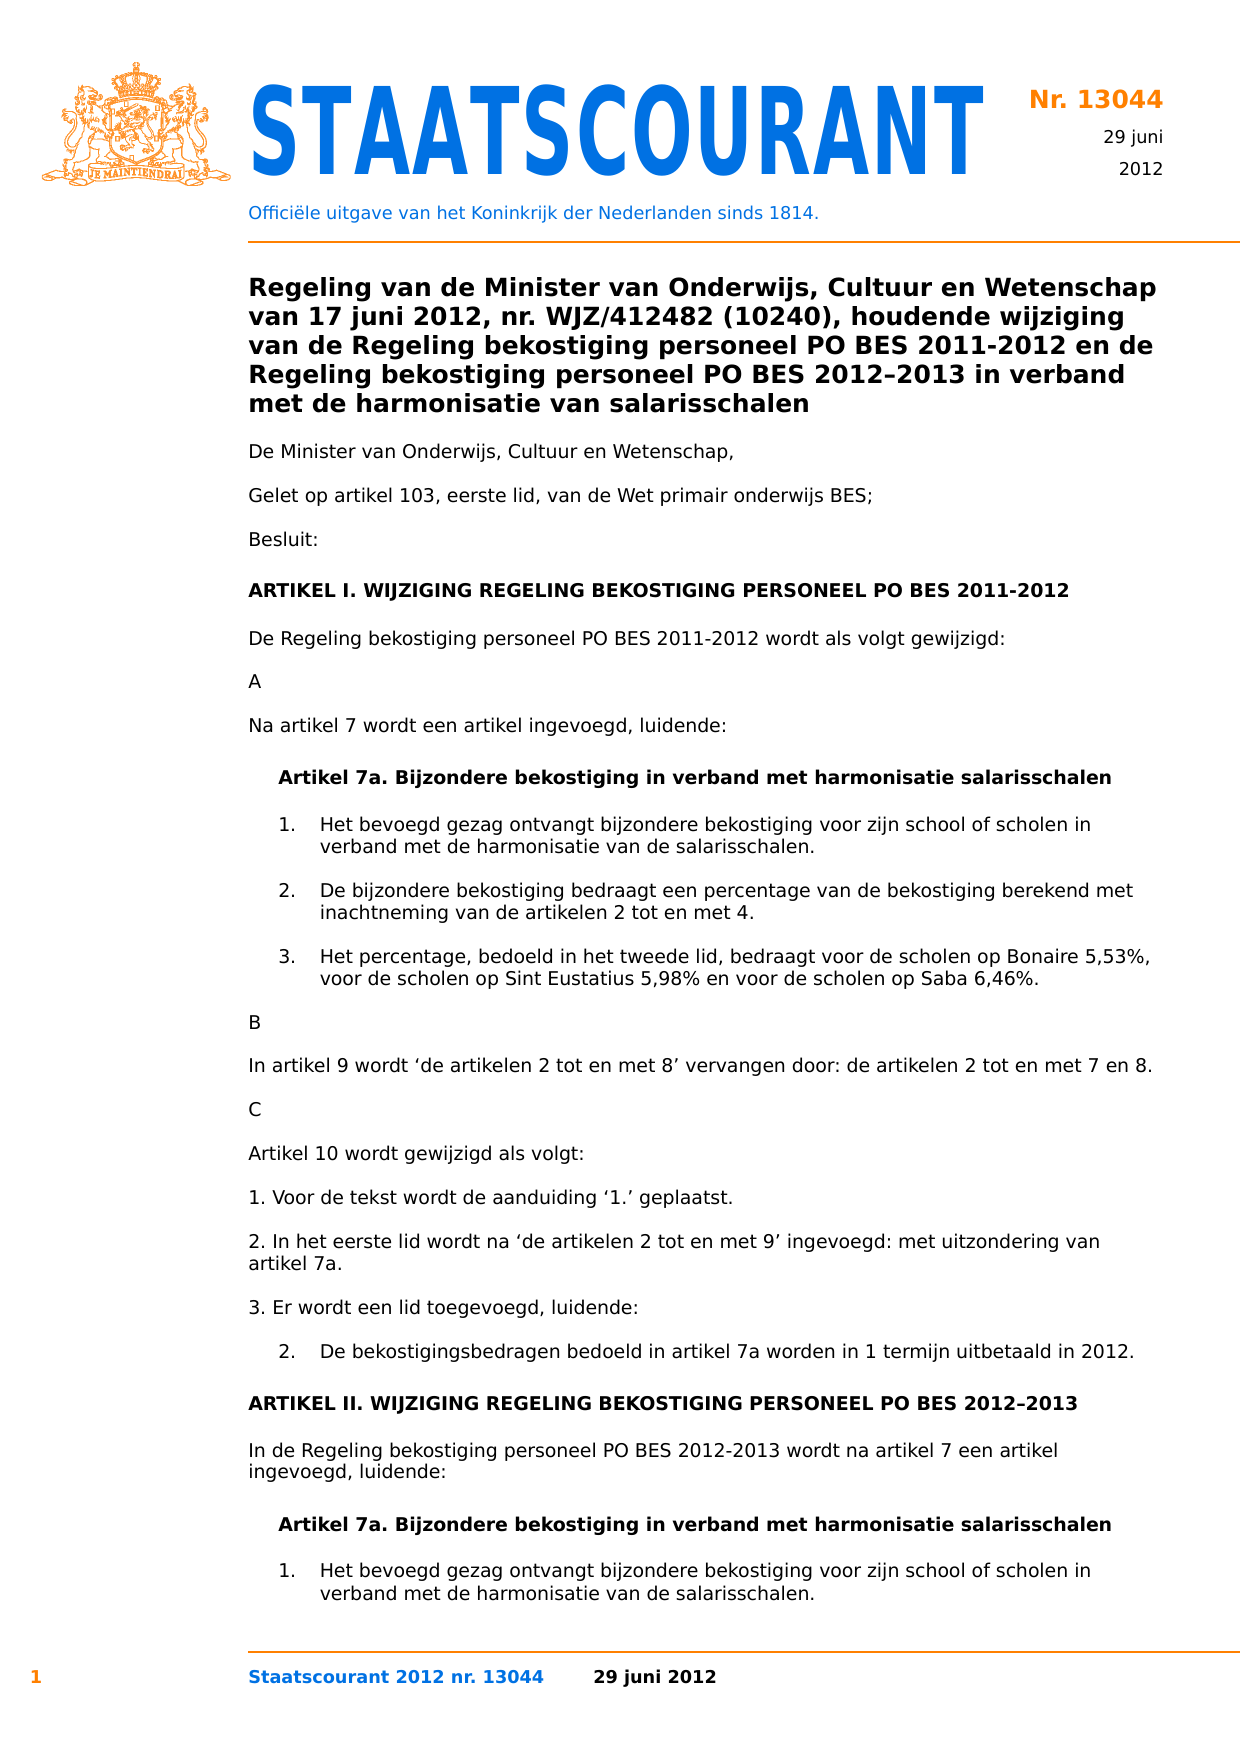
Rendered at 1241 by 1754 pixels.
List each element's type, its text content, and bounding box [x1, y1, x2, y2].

text B [248, 1012, 1163, 1033]
text Gelet op artikel 103, eerste lid, van de Wet primair onderwijs BES; [248, 484, 1163, 507]
table_header Nr. 13044 [998, 62, 1240, 121]
text De Minister van Onderwijs, Cultuur en Wetenschap, [248, 441, 1163, 463]
text In artikel 9 wordt ‘de artikelen 2 tot en met 8’ vervangen door: de artikelen 2 tot en met 7 en 8. [248, 1055, 1163, 1077]
text Besluit: [248, 528, 1163, 550]
table_cell Officiële uitgave van het Koninkrijk der Nederlanden sinds 1814. [248, 203, 1240, 241]
text 3. Er wordt een lid toegevoegd, luidende: [248, 1297, 1163, 1319]
text 1. Het bevoegd gezag ontvangt bijzondere bekostiging voor zijn school of scholen in verband met de harmonisatie van de salarisschalen. [278, 814, 1163, 858]
text Artikel 10 wordt gewijzigd als volgt: [248, 1143, 1163, 1165]
text 2. De bekostigingsbedragen bedoeld in artikel 7a worden in 1 termijn uitbetaald in 2012. [278, 1341, 1163, 1362]
table_cell 29 juni [998, 121, 1240, 153]
text 1. Het bevoegd gezag ontvangt bijzondere bekostiging voor zijn school of scholen in verband met de harmonisatie van de salarisschalen. [278, 1560, 1163, 1604]
subtitle Artikel 7a. Bijzondere bekostiging in verband met harmonisatie salarisschalen [278, 767, 1163, 789]
text 2. De bijzondere bekostiging bedraagt een percentage van de bekostiging berekend met inachtneming van de artikelen 2 tot en met 4. [278, 880, 1163, 924]
text De Regeling bekostiging personeel PO BES 2011-2012 wordt als volgt gewijzigd: [248, 627, 1163, 649]
table_header STAATSCOURANT [248, 62, 998, 203]
text 3. Het percentage, bedoeld in het tweede lid, bedraagt voor de scholen op Bonaire 5,53%, voor de scholen op Sint Eustatius 5,98% en voor de scholen op Saba 6,46%. [278, 946, 1163, 990]
subtitle Artikel 7a. Bijzondere bekostiging in verband met harmonisatie salarisschalen [278, 1513, 1163, 1535]
text In de Regeling bekostiging personeel PO BES 2012-2013 wordt na artikel 7 een artikel ingevoegd, luidende: [248, 1439, 1163, 1483]
table_header [25, 62, 248, 241]
text Na artikel 7 wordt een artikel ingevoegd, luidende: [248, 715, 1163, 737]
subtitle Regeling van de Minister van Onderwijs, Cultuur en Wetenschap van 17 juni 2012, nr. WJZ/412482 (10240), houdende wijziging van de Regeling bekostiging personeel PO BES 2011-2012 en de Regeling bekostiging personeel PO BES 2012–2013 in verband met de harmonisatie van salarisschalen [248, 273, 1163, 419]
text C [248, 1099, 1163, 1121]
picture [41, 62, 231, 186]
text 1. Voor de tekst wordt de aanduiding ‘1.’ geplaatst. [248, 1187, 1163, 1209]
subtitle ARTIKEL I. WIJZIGING REGELING BEKOSTIGING PERSONEEL PO BES 2011-2012 [248, 580, 1163, 602]
text 2. In het eerste lid wordt na ‘de artikelen 2 tot en met 9’ ingevoegd: met uitzondering van artikel 7a. [248, 1231, 1163, 1275]
subtitle ARTIKEL II. WIJZIGING REGELING BEKOSTIGING PERSONEEL PO BES 2012–2013 [248, 1392, 1163, 1414]
table_cell 2012 [998, 153, 1240, 203]
text A [248, 671, 1163, 693]
